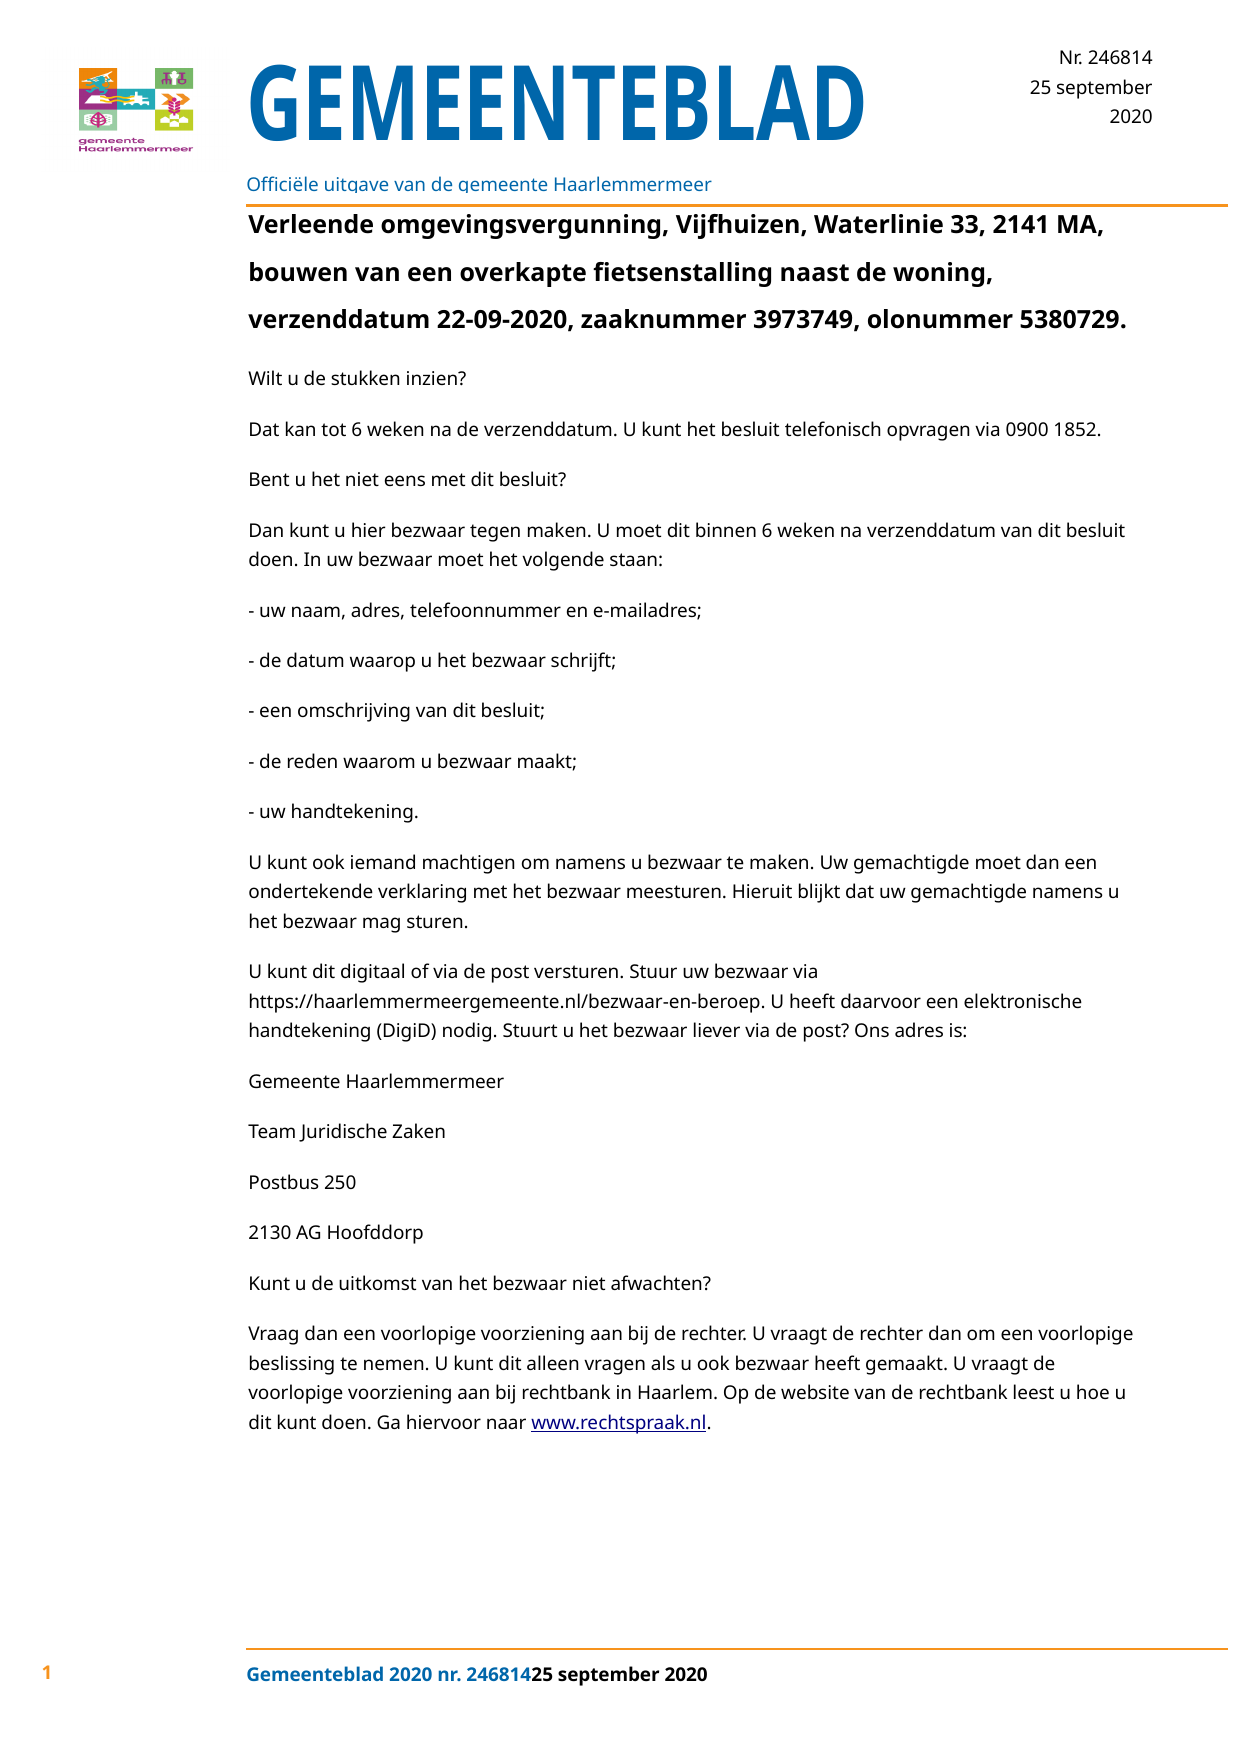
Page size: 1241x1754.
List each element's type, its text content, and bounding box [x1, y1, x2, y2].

text Bent u het niet eens met dit besluit? [248, 466, 1152, 492]
text Vraag dan een voorlopige voorziening aan bij de rechter. U vraagt de rechter dan om een voorlopige beslissing te nemen. U kunt dit alleen vragen als u ook bezwaar heeft gemaakt. U vraagt de voorlopige voorziening aan bij rechtbank in Haarlem. Op de website van de rechtbank leest u hoe u dit kunt doen. Ga hiervoor naar www.rechtspraak.nl. [248, 1320, 1152, 1434]
text Gemeente Haarlemmermeer [248, 1068, 1152, 1094]
text 2130 AG Hoofddorp [248, 1219, 1152, 1245]
text Verleende omgevingsvergunning, Vijfhuizen, Waterlinie 33, 2141 MA, bouwen van een overkapte fietsenstalling naast de woning, verzenddatum 22-09-2020, zaaknummer 3973749, olonummer 5380729. [248, 207, 1152, 336]
text U kunt dit digitaal of via de post versturen. Stuur uw bezwaar via https://haarlemmermeergemeente.nl/bezwaar-en-beroep. U heeft daarvoor een elektronische handtekening (DigiD) nodig. Stuurt u het bezwaar liever via de post? Ons adres is: [248, 958, 1152, 1043]
text - een omschrijving van dit besluit; [248, 698, 1152, 723]
text Postbus 250 [248, 1169, 1152, 1194]
text Kunt u de uitkomst van het bezwaar niet afwachten? [248, 1270, 1152, 1295]
text Team Juridische Zaken [248, 1118, 1152, 1144]
text U kunt ook iemand machtigen om namens u bezwaar te maken. Uw gemachtigde moet dan een ondertekende verklaring met het bezwaar meesturen. Hieruit blijkt dat uw gemachtigde namens u het bezwaar mag sturen. [248, 849, 1152, 934]
picture [41, 47, 231, 172]
text - de reden waarom u bezwaar maakt; [248, 748, 1152, 774]
text - uw naam, adres, telefoonnummer en e-mailadres; [248, 597, 1152, 622]
text Dan kunt u hier bezwaar tegen maken. U moet dit binnen 6 weken na verzenddatum van dit besluit doen. In uw bezwaar moet het volgende staan: [248, 517, 1152, 572]
text - de datum waarop u het bezwaar schrijft; [248, 647, 1152, 673]
text Dat kan tot 6 weken na de verzenddatum. U kunt het besluit telefonisch opvragen via 0900 1852. [248, 416, 1152, 442]
text Wilt u de stukken inzien? [248, 366, 1152, 391]
text - uw handtekening. [248, 798, 1152, 824]
